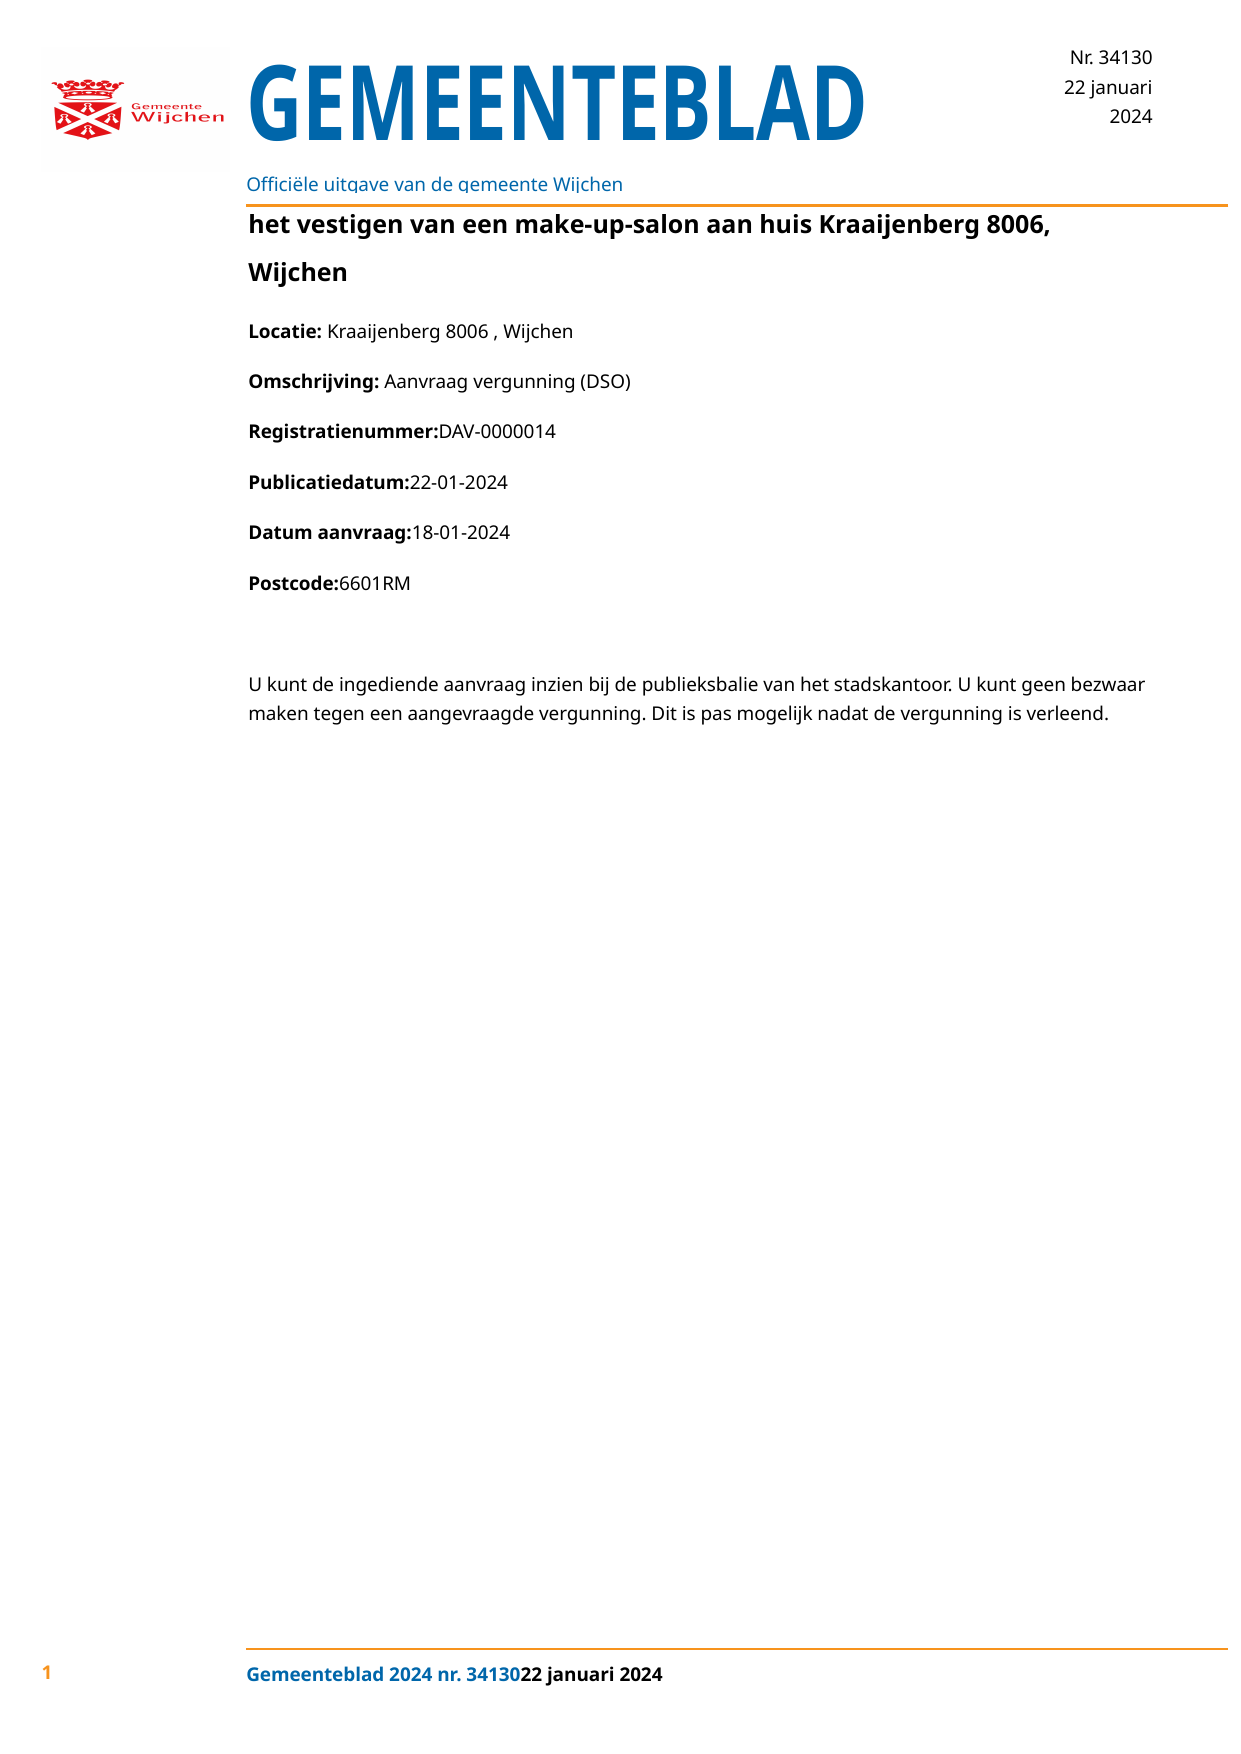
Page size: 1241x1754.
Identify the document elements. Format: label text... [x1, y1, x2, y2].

text Registratienummer:DAV-0000014 [248, 419, 1152, 444]
text Locatie: Kraaijenberg 8006 , Wijchen [248, 318, 1152, 344]
picture [41, 47, 231, 172]
text Publicatiedatum:22-01-2024 [248, 469, 1152, 495]
text U kunt de ingediende aanvraag inzien bij de publieksbalie van het stadskantoor. U kunt geen bezwaar maken tegen een aangevraagde vergunning. Dit is pas mogelijk nadat de vergunning is verleend. [248, 671, 1152, 726]
text Datum aanvraag:18-01-2024 [248, 519, 1152, 545]
text Postcode:6601RM [248, 570, 1152, 596]
text het vestigen van een make-up-salon aan huis Kraaijenberg 8006, Wijchen [248, 207, 1152, 288]
text Omschrijving: Aanvraag vergunning (DSO) [248, 368, 1152, 394]
